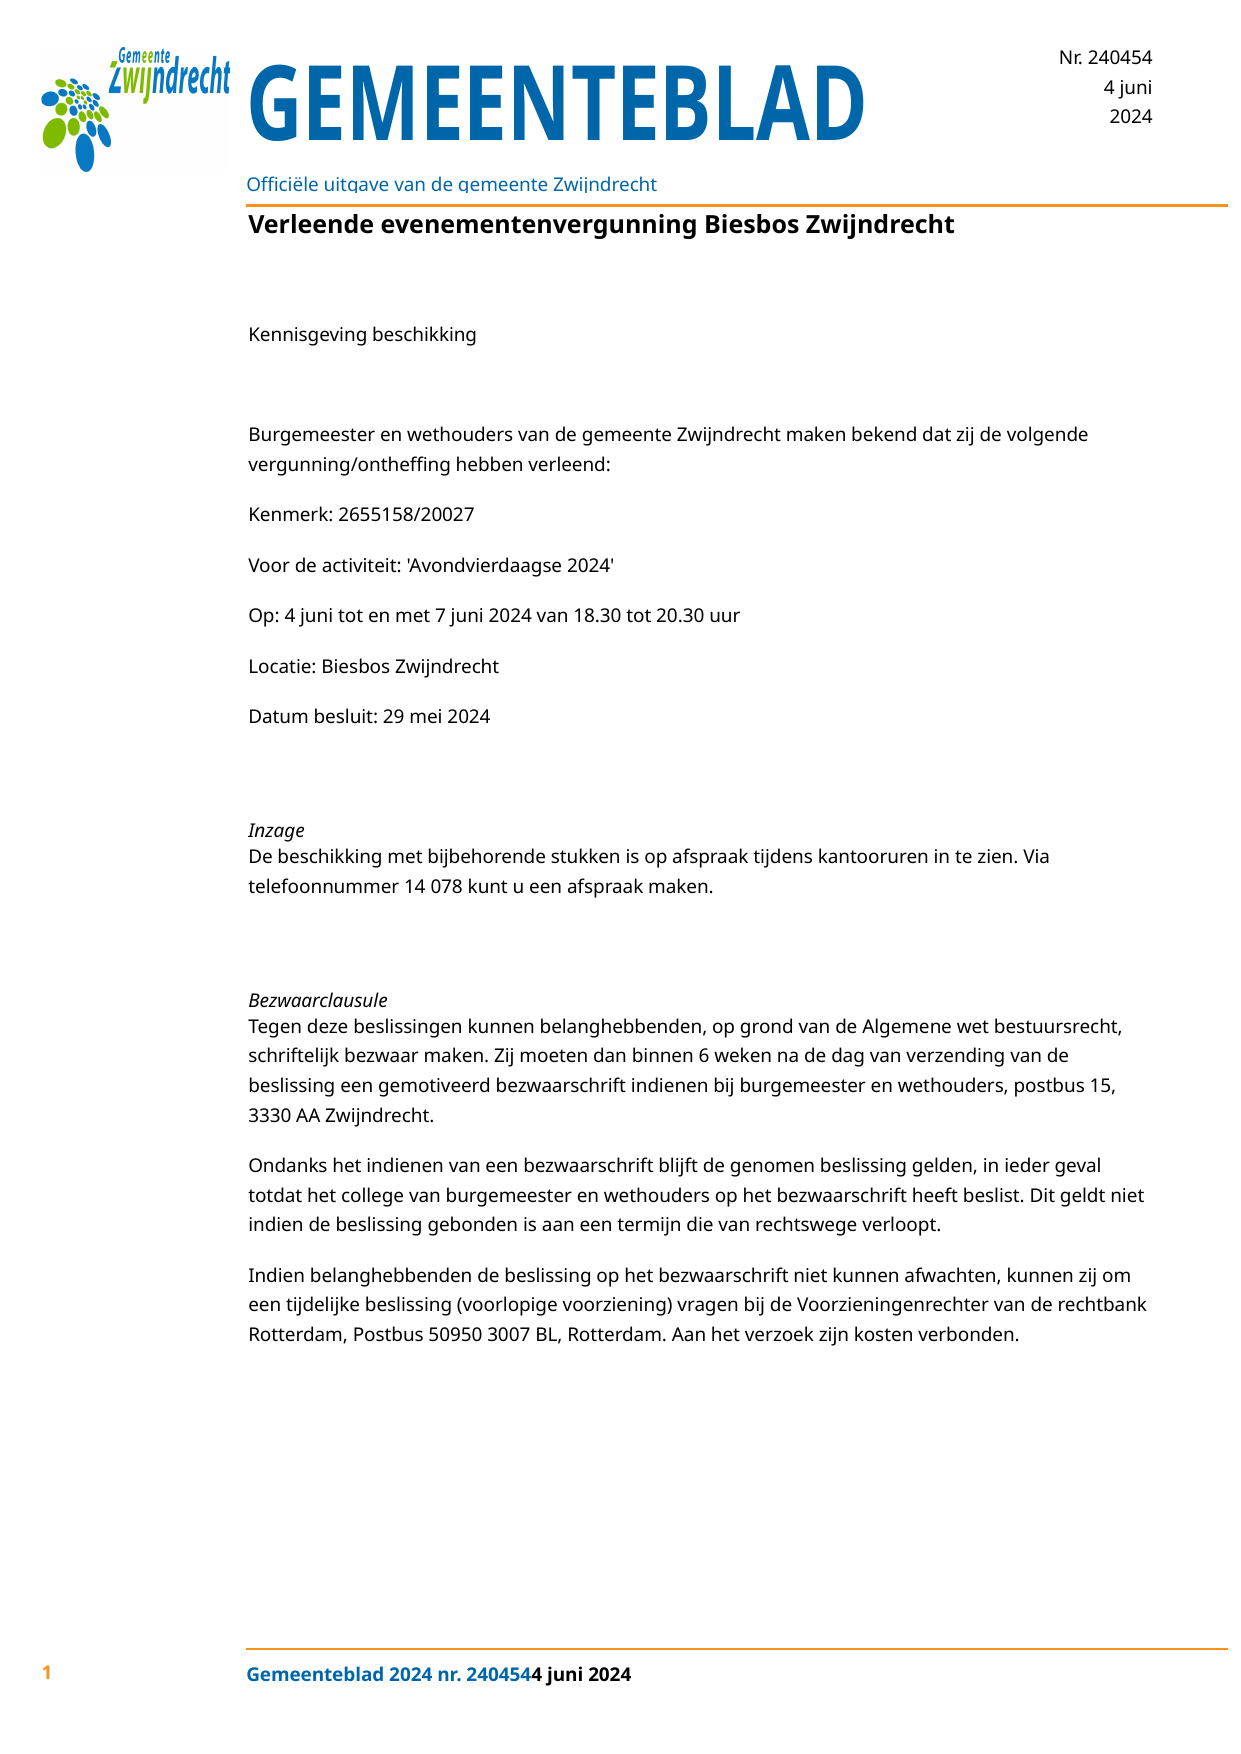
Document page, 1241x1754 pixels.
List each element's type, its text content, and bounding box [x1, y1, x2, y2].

text Datum besluit: 29 mei 2024 [248, 703, 1152, 729]
text Verleende evenementenvergunning Biesbos Zwijndrecht [248, 207, 1152, 241]
text Op: 4 juni tot en met 7 juni 2024 van 18.30 tot 20.30 uur [248, 602, 1152, 628]
picture [41, 47, 231, 172]
text Burgemeester en wethouders van de gemeente Zwijndrecht maken bekend dat zij de volgende vergunning/ontheffing hebben verleend: [248, 422, 1152, 477]
text De beschikking met bijbehorende stukken is op afspraak tijdens kantooruren in te zien. Via telefoonnummer 14 078 kunt u een afspraak maken. [248, 843, 1152, 899]
text Inzage [248, 818, 1152, 843]
text Locatie: Biesbos Zwijndrecht [248, 653, 1152, 678]
text Kennisgeving beschikking [248, 321, 1152, 346]
text Bezwaarclausule [248, 987, 1152, 1013]
text Kenmerk: 2655158/20027 [248, 502, 1152, 527]
text Tegen deze beslissingen kunnen belanghebbenden, op grond van de Algemene wet bestuursrecht, schriftelijk bezwaar maken. Zij moeten dan binnen 6 weken na de dag van verzending van de beslissing een gemotiveerd bezwaarschrift indienen bij burgemeester en wethouders, postbus 15, 3330 AA Zwijndrecht. [248, 1013, 1152, 1127]
text Indien belanghebbenden de beslissing op het bezwaarschrift niet kunnen afwachten, kunnen zij om een tijdelijke beslissing (voorlopige voorziening) vragen bij de Voorzieningenrechter van de rechtbank Rotterdam, Postbus 50950 3007 BL, Rotterdam. Aan het verzoek zijn kosten verbonden. [248, 1262, 1152, 1347]
text Voor de activiteit: 'Avondvierdaagse 2024' [248, 552, 1152, 578]
text Ondanks het indienen van een bezwaarschrift blijft de genomen beslissing gelden, in ieder geval totdat het college van burgemeester en wethouders op het bezwaarschrift heeft beslist. Dit geldt niet indien de beslissing gebonden is aan een termijn die van rechtswege verloopt. [248, 1152, 1152, 1237]
